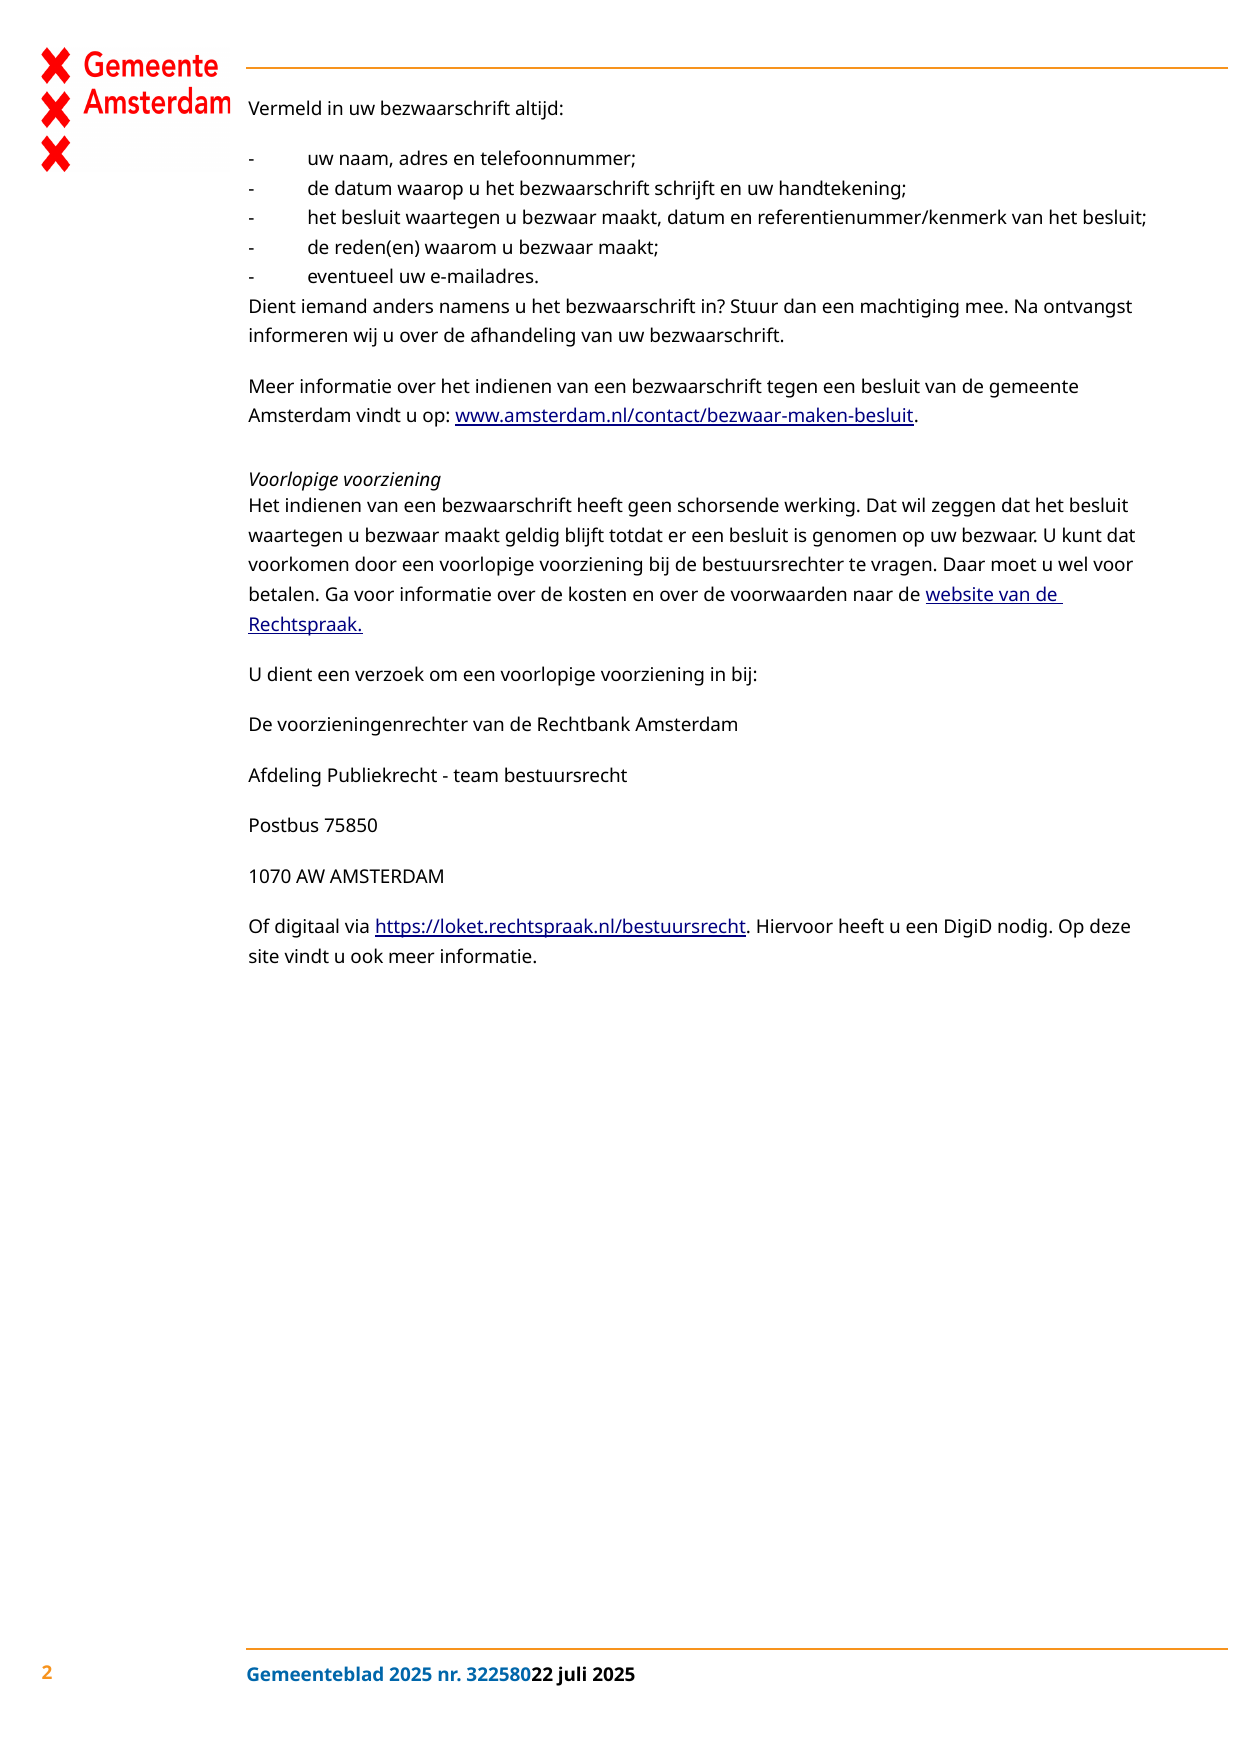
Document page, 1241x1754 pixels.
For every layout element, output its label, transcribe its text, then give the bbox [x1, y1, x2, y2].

text Of digitaal via https://loket.rechtspraak.nl/bestuursrecht. Hiervoor heeft u een DigiD nodig. Op deze site vindt u ook meer informatie. [248, 913, 1152, 968]
text Meer informatie over het indienen van een bezwaarschrift tegen een besluit van de gemeente Amsterdam vindt u op: www.amsterdam.nl/contact/bezwaar-maken-besluit. [248, 373, 1152, 428]
list de datum waarop u het bezwaarschrift schrijft en uw handtekening; [248, 175, 1152, 201]
list de reden(en) waarom u bezwaar maakt; [248, 234, 1152, 260]
text Voorlopige voorziening [248, 467, 1152, 492]
text U dient een verzoek om een voorlopige voorziening in bij: [248, 661, 1152, 687]
text Afdeling Publiekrecht - team bestuursrecht [248, 762, 1152, 788]
list het besluit waartegen u bezwaar maakt, datum en referentienummer/kenmerk van het besluit; [248, 204, 1152, 230]
list uw naam, adres en telefoonnummer; [248, 145, 1152, 171]
text De voorzieningenrechter van de Rechtbank Amsterdam [248, 712, 1152, 737]
text 1070 AW AMSTERDAM [248, 863, 1152, 888]
text Dient iemand anders namens u het bezwaarschrift in? Stuur dan een machtiging mee. Na ontvangst informeren wij u over de afhandeling van uw bezwaarschrift. [248, 293, 1152, 348]
picture [41, 47, 231, 172]
text Vermeld in uw bezwaarschrift altijd: [248, 95, 1152, 121]
text Postbus 75850 [248, 812, 1152, 838]
list eventueel uw e-mailadres. [248, 263, 1152, 289]
text Het indienen van een bezwaarschrift heeft geen schorsende werking. Dat wil zeggen dat het besluit waartegen u bezwaar maakt geldig blijft totdat er een besluit is genomen op uw bezwaar. U kunt dat voorkomen door een voorlopige voorziening bij de bestuursrechter te vragen. Daar moet u wel voor betalen. Ga voor informatie over de kosten en over de voorwaarden naar de website van de Rechtspraak. [248, 492, 1152, 636]
